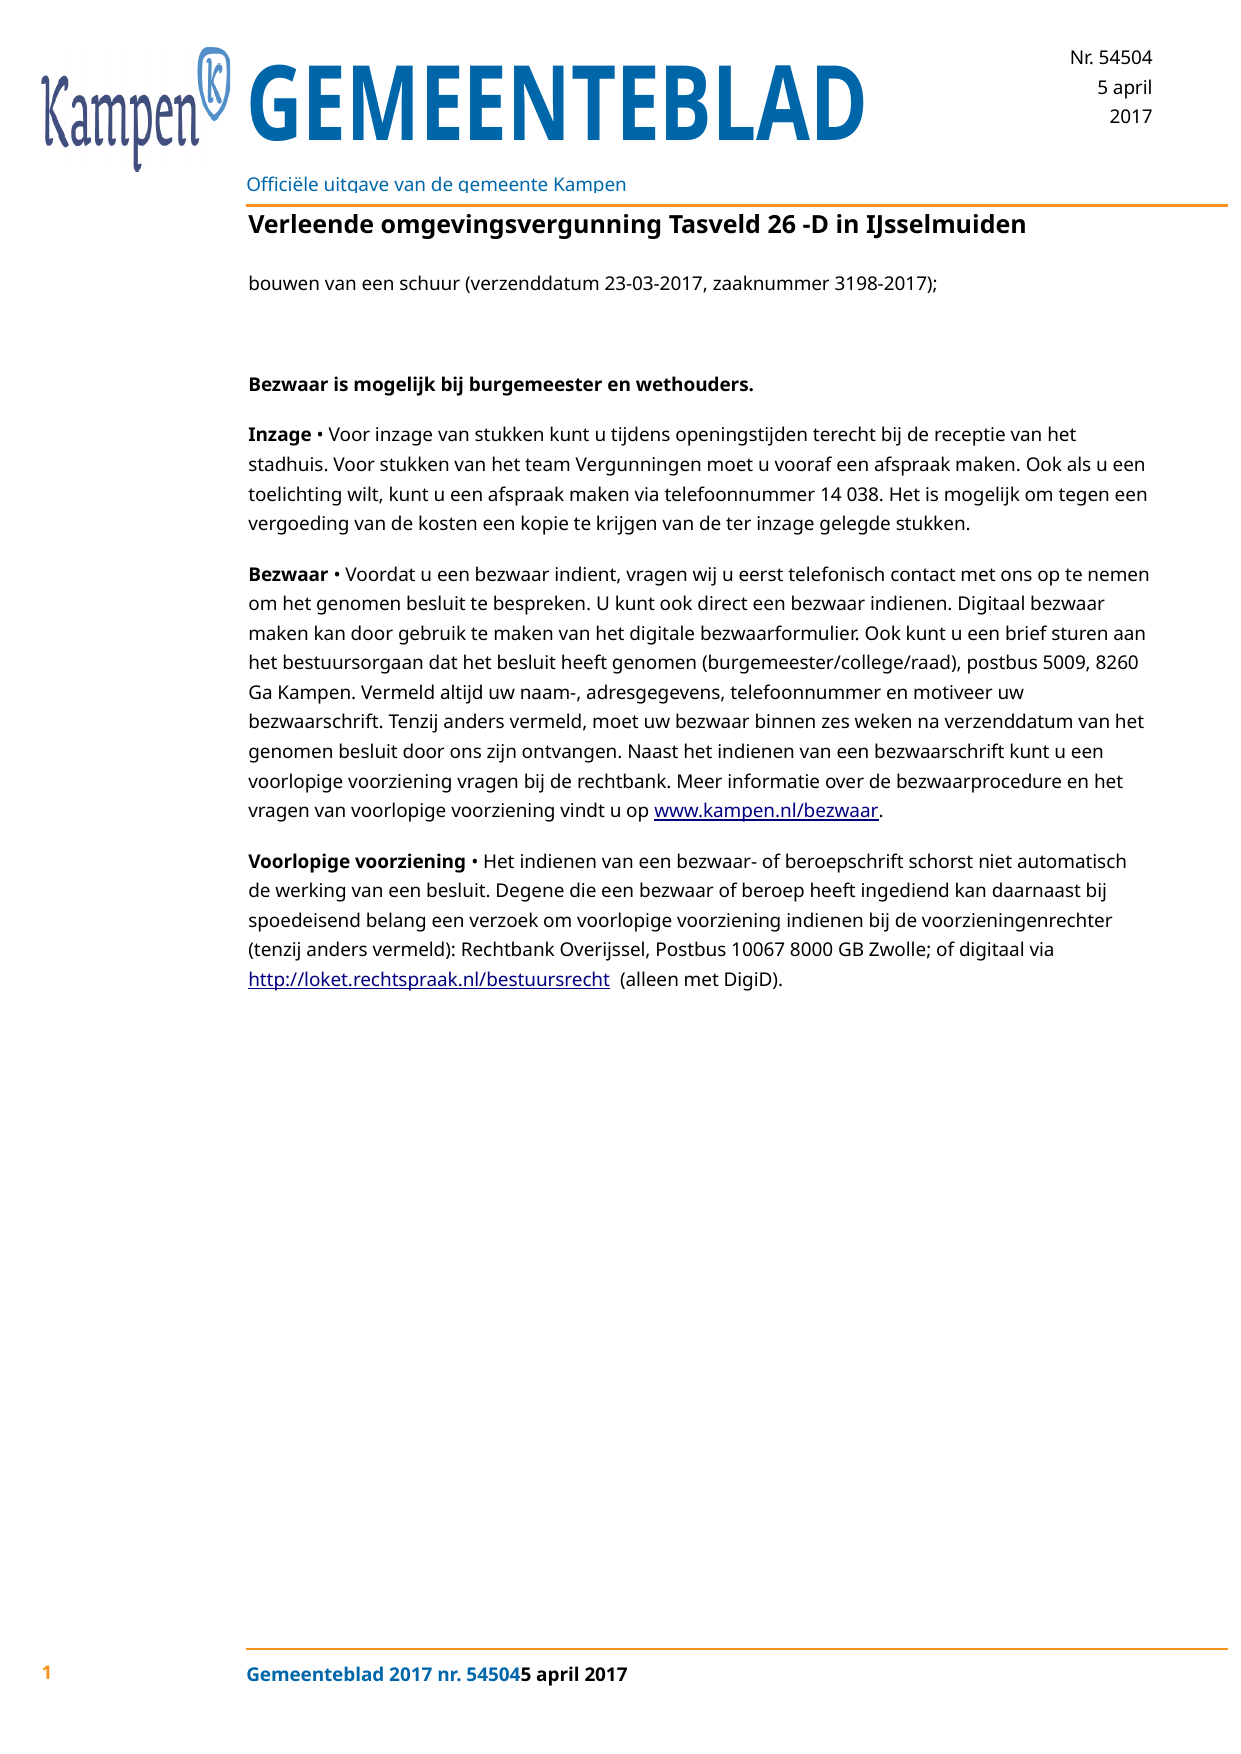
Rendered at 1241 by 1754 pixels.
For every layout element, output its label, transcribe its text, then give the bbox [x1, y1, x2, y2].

text Inzage • Voor inzage van stukken kunt u tijdens openingstijden terecht bij de receptie van het stadhuis. Voor stukken van het team Vergunningen moet u vooraf een afspraak maken. Ook als u een toelichting wilt, kunt u een afspraak maken via telefoonnummer 14 038. Het is mogelijk om tegen een vergoeding van de kosten een kopie te krijgen van de ter inzage gelegde stukken. [248, 422, 1152, 536]
text Bezwaar is mogelijk bij burgemeester en wethouders. [248, 371, 1152, 397]
text bouwen van een schuur (verzenddatum 23-03-2017, zaaknummer 3198-2017); [248, 270, 1152, 296]
text Bezwaar • Voordat u een bezwaar indient, vragen wij u eerst telefonisch contact met ons op te nemen om het genomen besluit te bespreken. U kunt ook direct een bezwaar indienen. Digitaal bezwaar maken kan door gebruik te maken van het digitale bezwaarformulier. Ook kunt u een brief sturen aan het bestuursorgaan dat het besluit heeft genomen (burgemeester/college/raad), postbus 5009, 8260 Ga Kampen. Vermeld altijd uw naam-, adresgegevens, telefoonnummer en motiveer uw bezwaarschrift. Tenzij anders vermeld, moet uw bezwaar binnen zes weken na verzenddatum van het genomen besluit door ons zijn ontvangen. Naast het indienen van een bezwaarschrift kunt u een voorlopige voorziening vragen bij de rechtbank. Meer informatie over de bezwaarprocedure en het vragen van voorlopige voorziening vindt u op www.kampen.nl/bezwaar. [248, 561, 1152, 823]
text Verleende omgevingsvergunning Tasveld 26 -D in IJsselmuiden [248, 207, 1152, 241]
picture [41, 47, 231, 172]
text Voorlopige voorziening • Het indienen van een bezwaar- of beroepschrift schorst niet automatisch de werking van een besluit. Degene die een bezwaar of beroep heeft ingediend kan daarnaast bij spoedeisend belang een verzoek om voorlopige voorziening indienen bij de voorzieningenrechter (tenzij anders vermeld): Rechtbank Overijssel, Postbus 10067 8000 GB Zwolle; of digitaal via http://loket.rechtspraak.nl/bestuursrecht (alleen met DigiD). [248, 848, 1152, 992]
